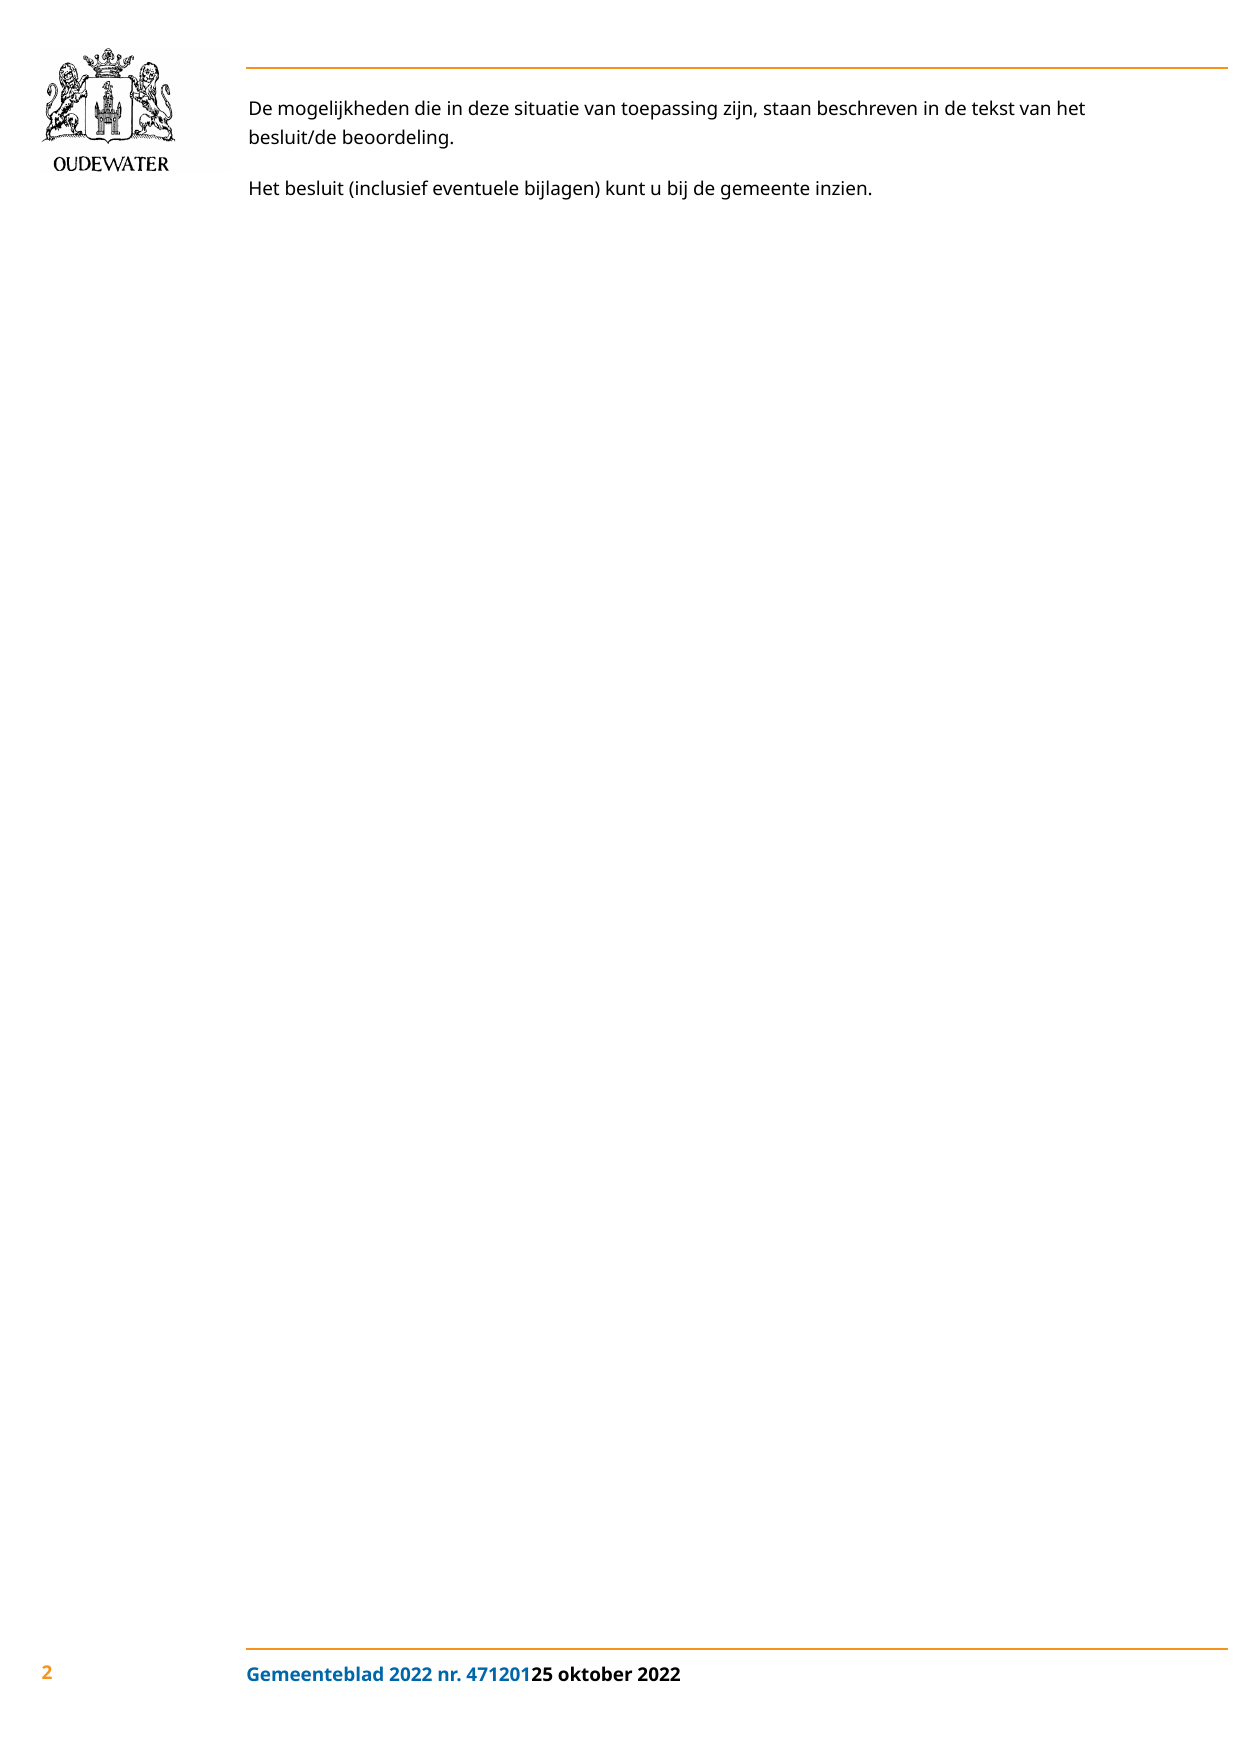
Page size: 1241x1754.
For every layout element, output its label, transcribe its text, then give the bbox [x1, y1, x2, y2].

text De mogelijkheden die in deze situatie van toepassing zijn, staan beschreven in de tekst van het besluit/de beoordeling. [248, 95, 1152, 150]
text Het besluit (inclusief eventuele bijlagen) kunt u bij de gemeente inzien. [248, 175, 1152, 201]
picture [41, 47, 231, 172]
